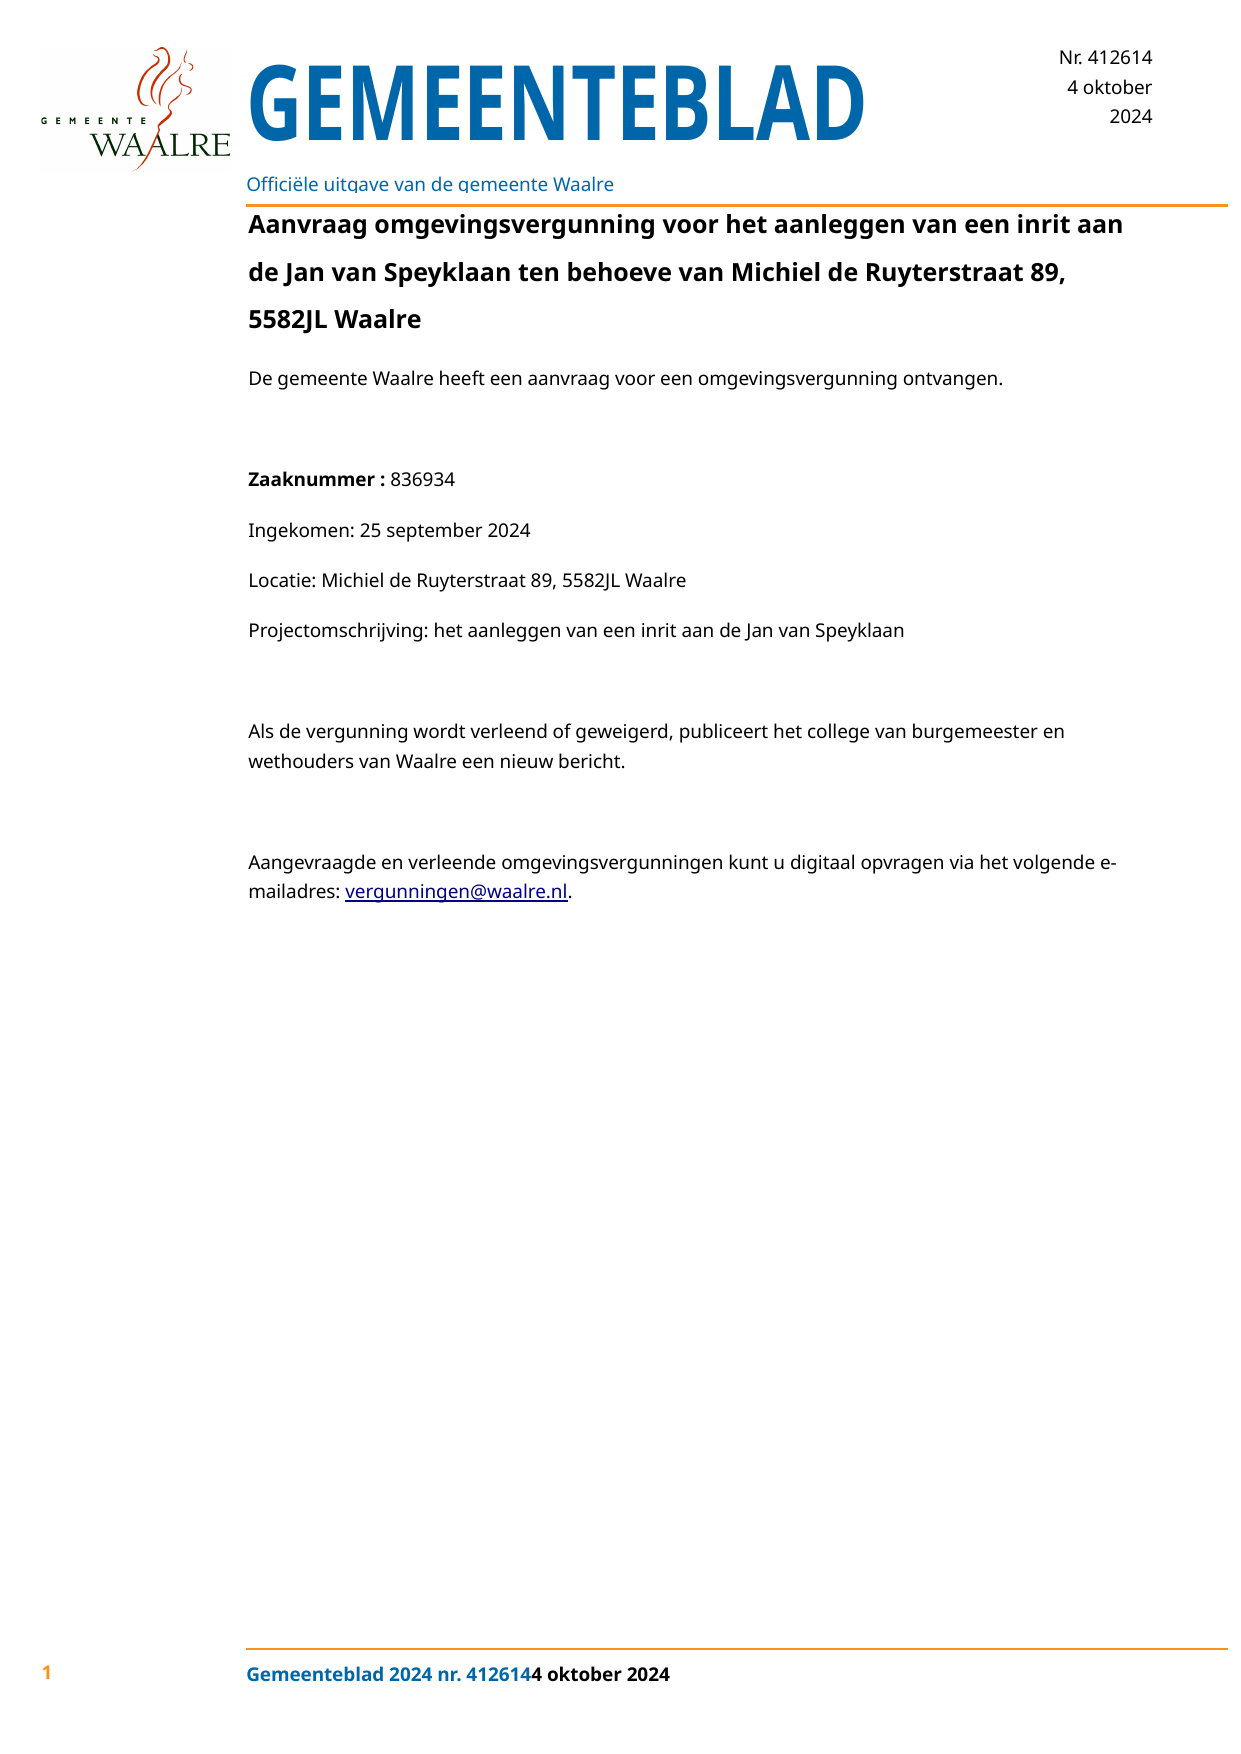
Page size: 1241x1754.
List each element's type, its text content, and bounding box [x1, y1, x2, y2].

picture [41, 47, 231, 172]
text Aangevraagde en verleende omgevingsvergunningen kunt u digitaal opvragen via het volgende e-mailadres: vergunningen@waalre.nl. [248, 849, 1152, 904]
text De gemeente Waalre heeft een aanvraag voor een omgevingsvergunning ontvangen. [248, 366, 1152, 391]
text Projectomschrijving: het aanleggen van een inrit aan de Jan van Speyklaan [248, 618, 1152, 643]
text Aanvraag omgevingsvergunning voor het aanleggen van een inrit aan de Jan van Speyklaan ten behoeve van Michiel de Ruyterstraat 89, 5582JL Waalre [248, 207, 1152, 336]
text Zaaknummer : 836934 [248, 466, 1152, 492]
text Als de vergunning wordt verleend of geweigerd, publiceert het college van burgemeester en wethouders van Waalre een nieuw bericht. [248, 718, 1152, 774]
text Locatie: Michiel de Ruyterstraat 89, 5582JL Waalre [248, 567, 1152, 593]
text Ingekomen: 25 september 2024 [248, 517, 1152, 542]
